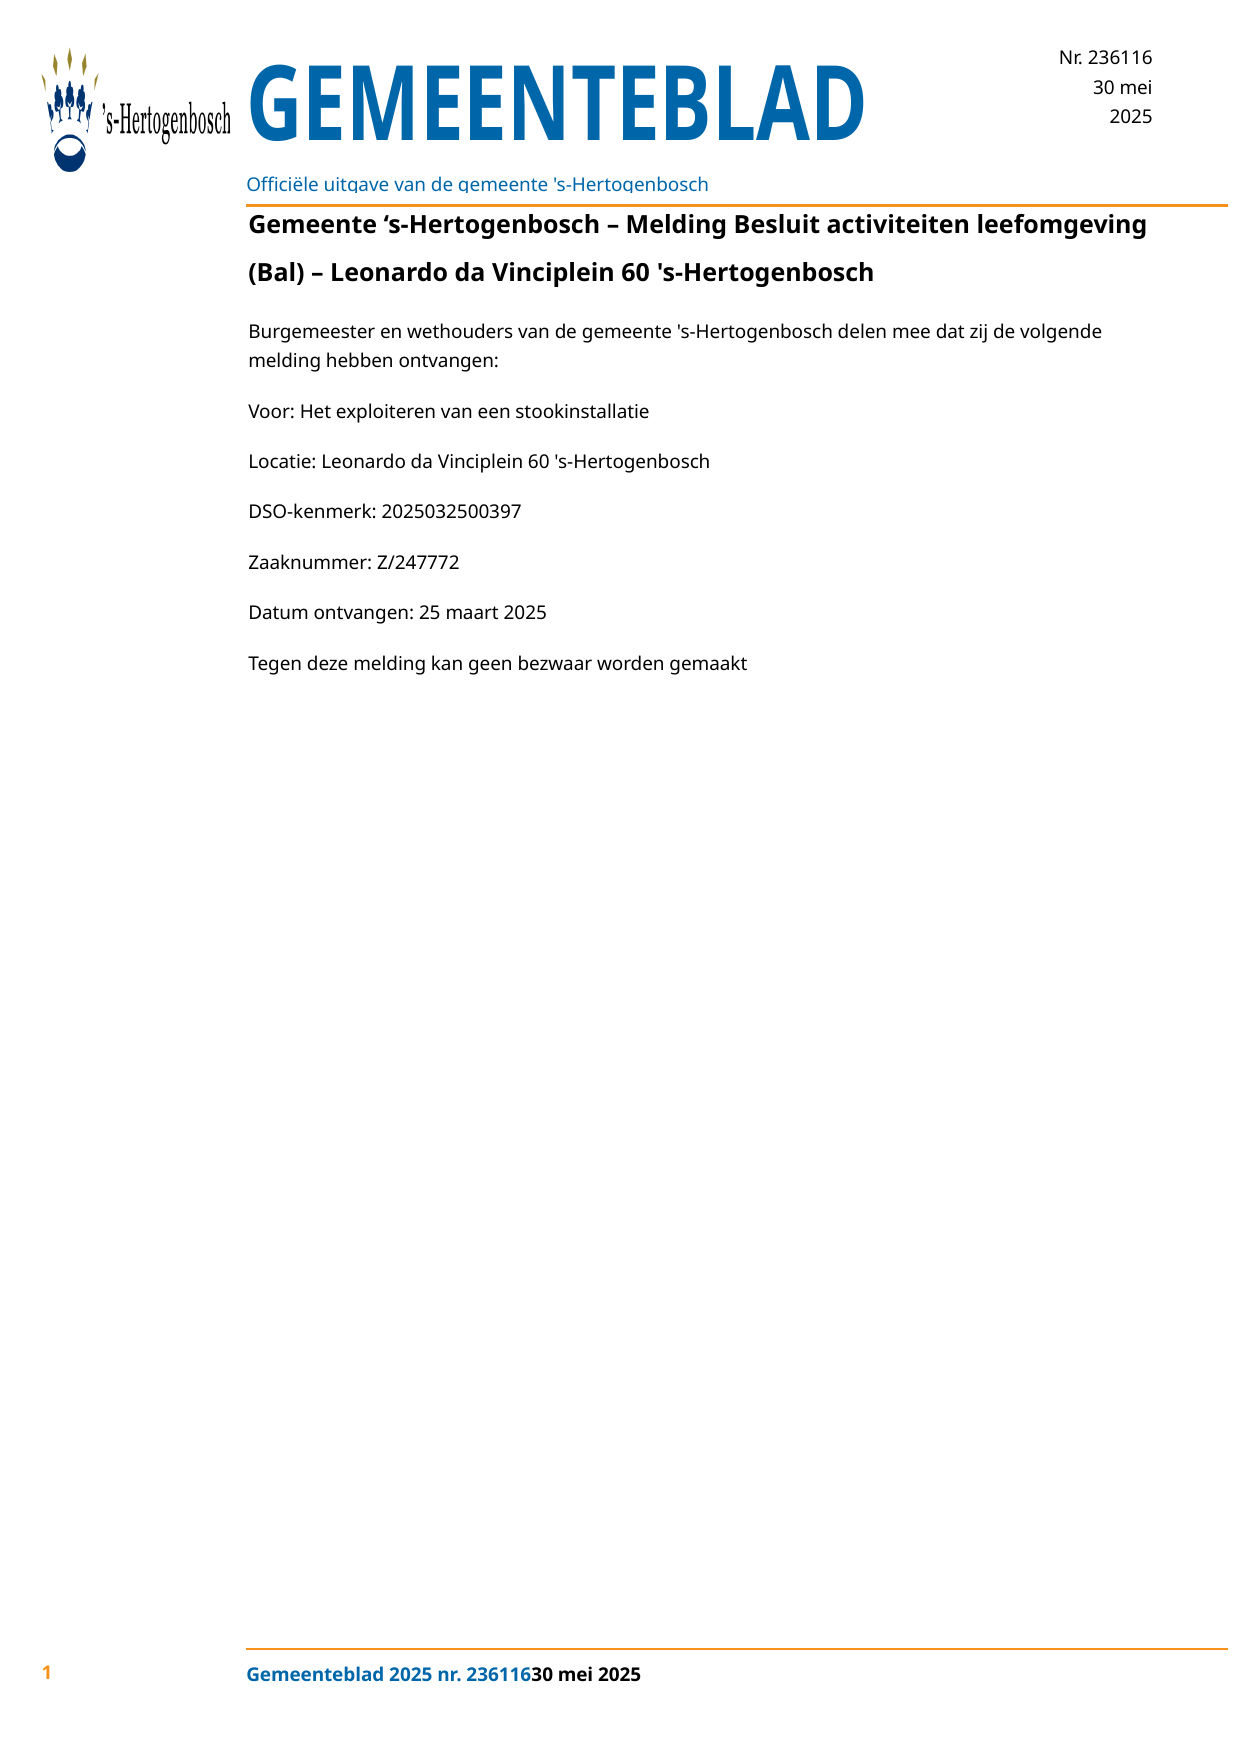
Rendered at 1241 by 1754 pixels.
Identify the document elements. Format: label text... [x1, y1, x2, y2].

text Gemeente ‘s-Hertogenbosch – Melding Besluit activiteiten leefomgeving (Bal) – Leonardo da Vinciplein 60 's-Hertogenbosch [248, 207, 1152, 288]
text DSO-kenmerk: 2025032500397 [248, 499, 1152, 524]
picture [41, 47, 231, 172]
text Tegen deze melding kan geen bezwaar worden gemaakt [248, 650, 1152, 676]
text Datum ontvangen: 25 maart 2025 [248, 599, 1152, 625]
text Zaaknummer: Z/247772 [248, 549, 1152, 575]
text Burgemeester en wethouders van de gemeente 's-Hertogenbosch delen mee dat zij de volgende melding hebben ontvangen: [248, 318, 1152, 373]
text Voor: Het exploiteren van een stookinstallatie [248, 398, 1152, 424]
text Locatie: Leonardo da Vinciplein 60 's-Hertogenbosch [248, 448, 1152, 474]
